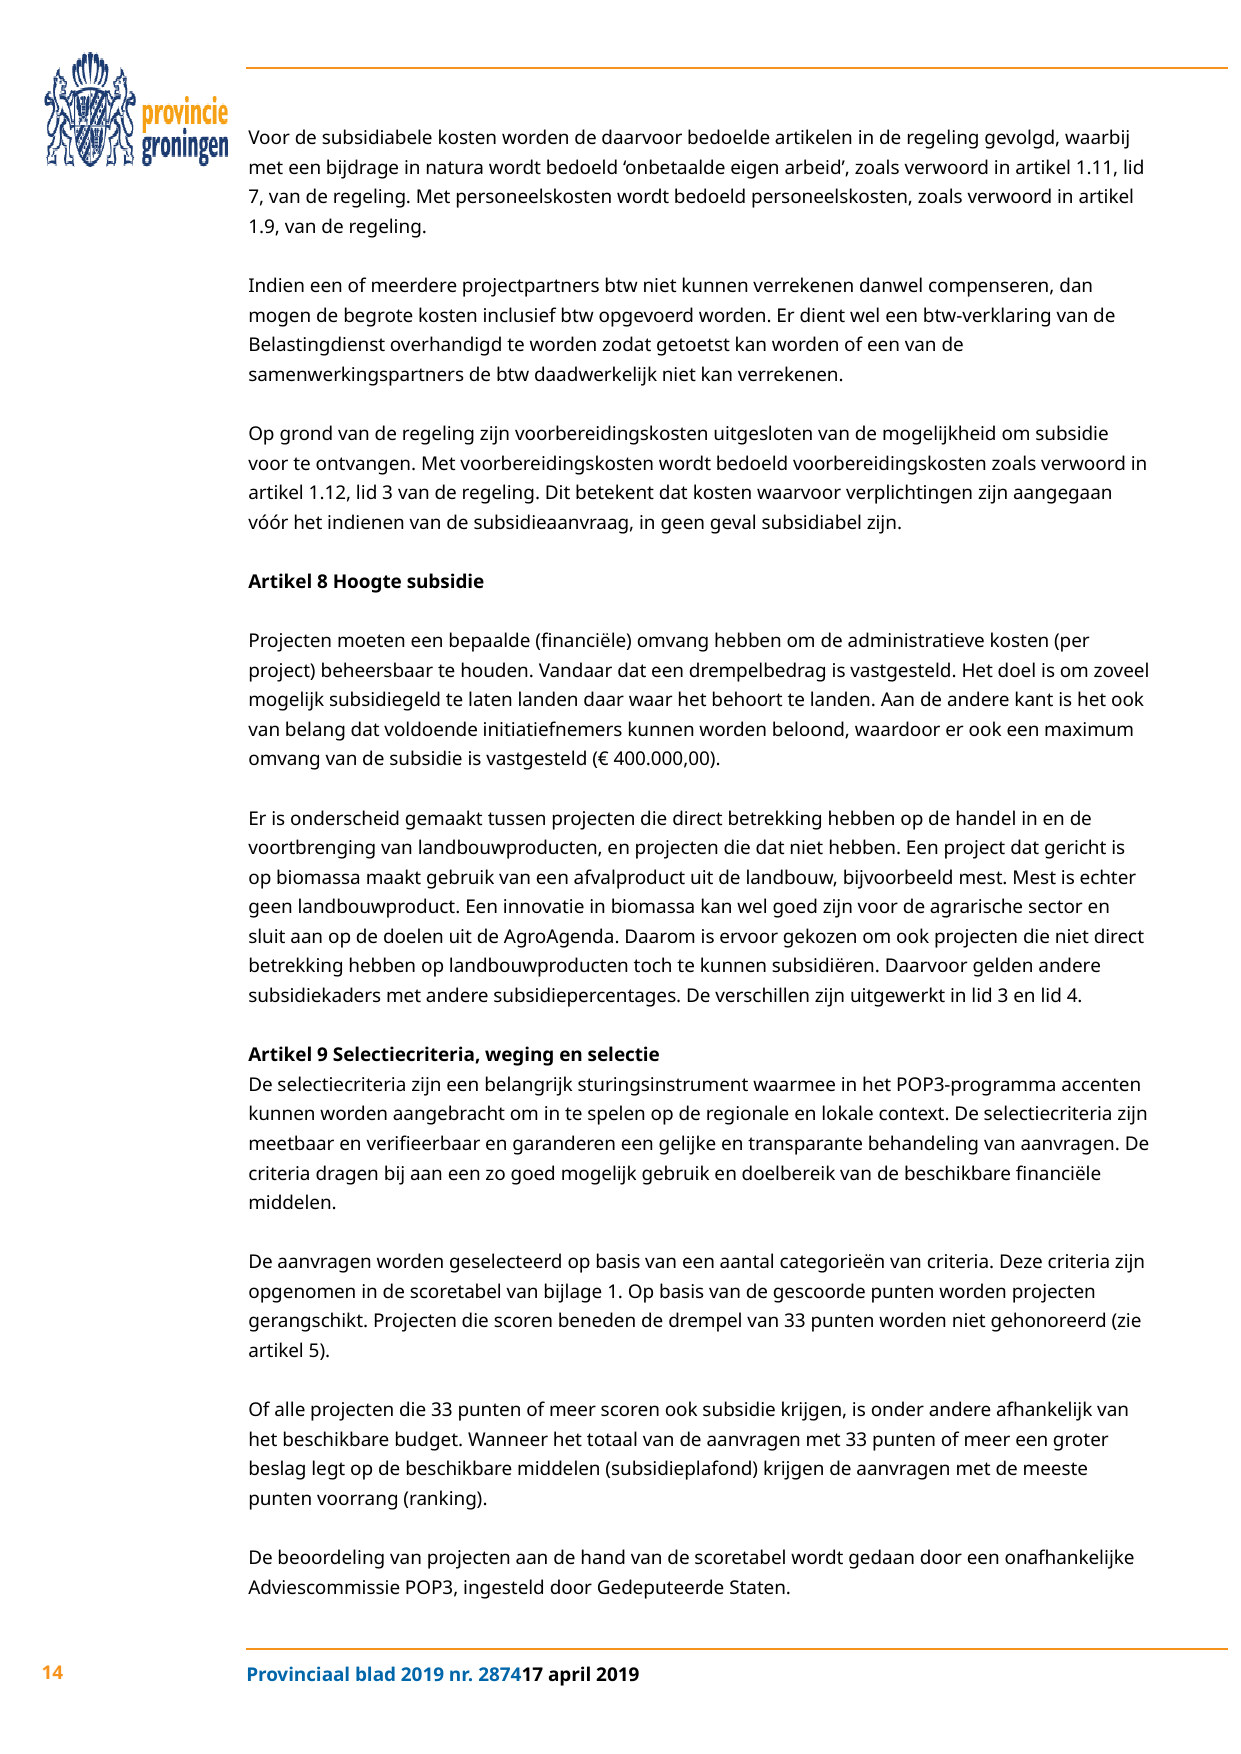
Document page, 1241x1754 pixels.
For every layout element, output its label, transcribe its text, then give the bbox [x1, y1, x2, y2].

text Er is onderscheid gemaakt tussen projecten die direct betrekking hebben op de handel in en de voortbrenging van landbouwproducten, en projecten die dat niet hebben. Een project dat gericht is op biomassa maakt gebruik van een afvalproduct uit de landbouw, bijvoorbeeld mest. Mest is echter geen landbouwproduct. Een innovatie in biomassa kan wel goed zijn voor de agrarische sector en sluit aan op de doelen uit de AgroAgenda. Daarom is ervoor gekozen om ook projecten die niet direct betrekking hebben op landbouwproducten toch te kunnen subsidiëren. Daarvoor gelden andere subsidiekaders met andere subsidiepercentages. De verschillen zijn uitgewerkt in lid 3 en lid 4. [248, 805, 1152, 1008]
text Voor de subsidiabele kosten worden de daarvoor bedoelde artikelen in de regeling gevolgd, waarbij met een bijdrage in natura wordt bedoeld ‘onbetaalde eigen arbeid’, zoals verwoord in artikel 1.11, lid 7, van de regeling. Met personeelskosten wordt bedoeld personeelskosten, zoals verwoord in artikel 1.9, van de regeling. [248, 124, 1152, 239]
text Of alle projecten die 33 punten of meer scoren ook subsidie krijgen, is onder andere afhankelijk van het beschikbare budget. Wanneer het totaal van de aanvragen met 33 punten of meer een groter beslag legt op de beschikbare middelen (subsidieplafond) krijgen de aanvragen met de meeste punten voorrang (ranking). [248, 1396, 1152, 1511]
text Indien een of meerdere projectpartners btw niet kunnen verrekenen danwel compenseren, dan mogen de begrote kosten inclusief btw opgevoerd worden. Er dient wel een btw-verklaring van de Belastingdienst overhandigd te worden zodat getoetst kan worden of een van de samenwerkingspartners de btw daadwerkelijk niet kan verrekenen. [248, 272, 1152, 387]
text De aanvragen worden geselecteerd op basis van een aantal categorieën van criteria. Deze criteria zijn opgenomen in de scoretabel van bijlage 1. Op basis van de gescoorde punten worden projecten gerangschikt. Projecten die scoren beneden de drempel van 33 punten worden niet gehonoreerd (zie artikel 5). [248, 1248, 1152, 1363]
text Op grond van de regeling zijn voorbereidingskosten uitgesloten van de mogelijkheid om subsidie voor te ontvangen. Met voorbereidingskosten wordt bedoeld voorbereidingskosten zoals verwoord in artikel 1.12, lid 3 van de regeling. Dit betekent dat kosten waarvoor verplichtingen zijn aangegaan vóór het indienen van de subsidieaanvraag, in geen geval subsidiabel zijn. [248, 420, 1152, 535]
text Projecten moeten een bepaalde (financiële) omvang hebben om de administratieve kosten (per project) beheersbaar te houden. Vandaar dat een drempelbedrag is vastgesteld. Het doel is om zoveel mogelijk subsidiegeld te laten landen daar waar het behoort te landen. Aan de andere kant is het ook van belang dat voldoende initiatiefnemers kunnen worden beloond, waardoor er ook een maximum omvang van de subsidie is vastgesteld (€ 400.000,00). [248, 627, 1152, 771]
text De beoordeling van projecten aan de hand van de scoretabel wordt gedaan door een onafhankelijke Adviescommissie POP3, ingesteld door Gedeputeerde Staten. [248, 1544, 1152, 1600]
text Artikel 9 Selectiecriteria, weging en selectie [248, 1041, 1152, 1067]
text Artikel 8 Hoogte subsidie [248, 568, 1152, 594]
text De selectiecriteria zijn een belangrijk sturingsinstrument waarmee in het POP3-programma accenten kunnen worden aangebracht om in te spelen op de regionale en lokale context. De selectiecriteria zijn meetbaar en verifieerbaar en garanderen een gelijke en transparante behandeling van aanvragen. De criteria dragen bij aan een zo goed mogelijk gebruik en doelbereik van de beschikbare financiële middelen. [248, 1071, 1152, 1215]
picture [41, 47, 231, 172]
